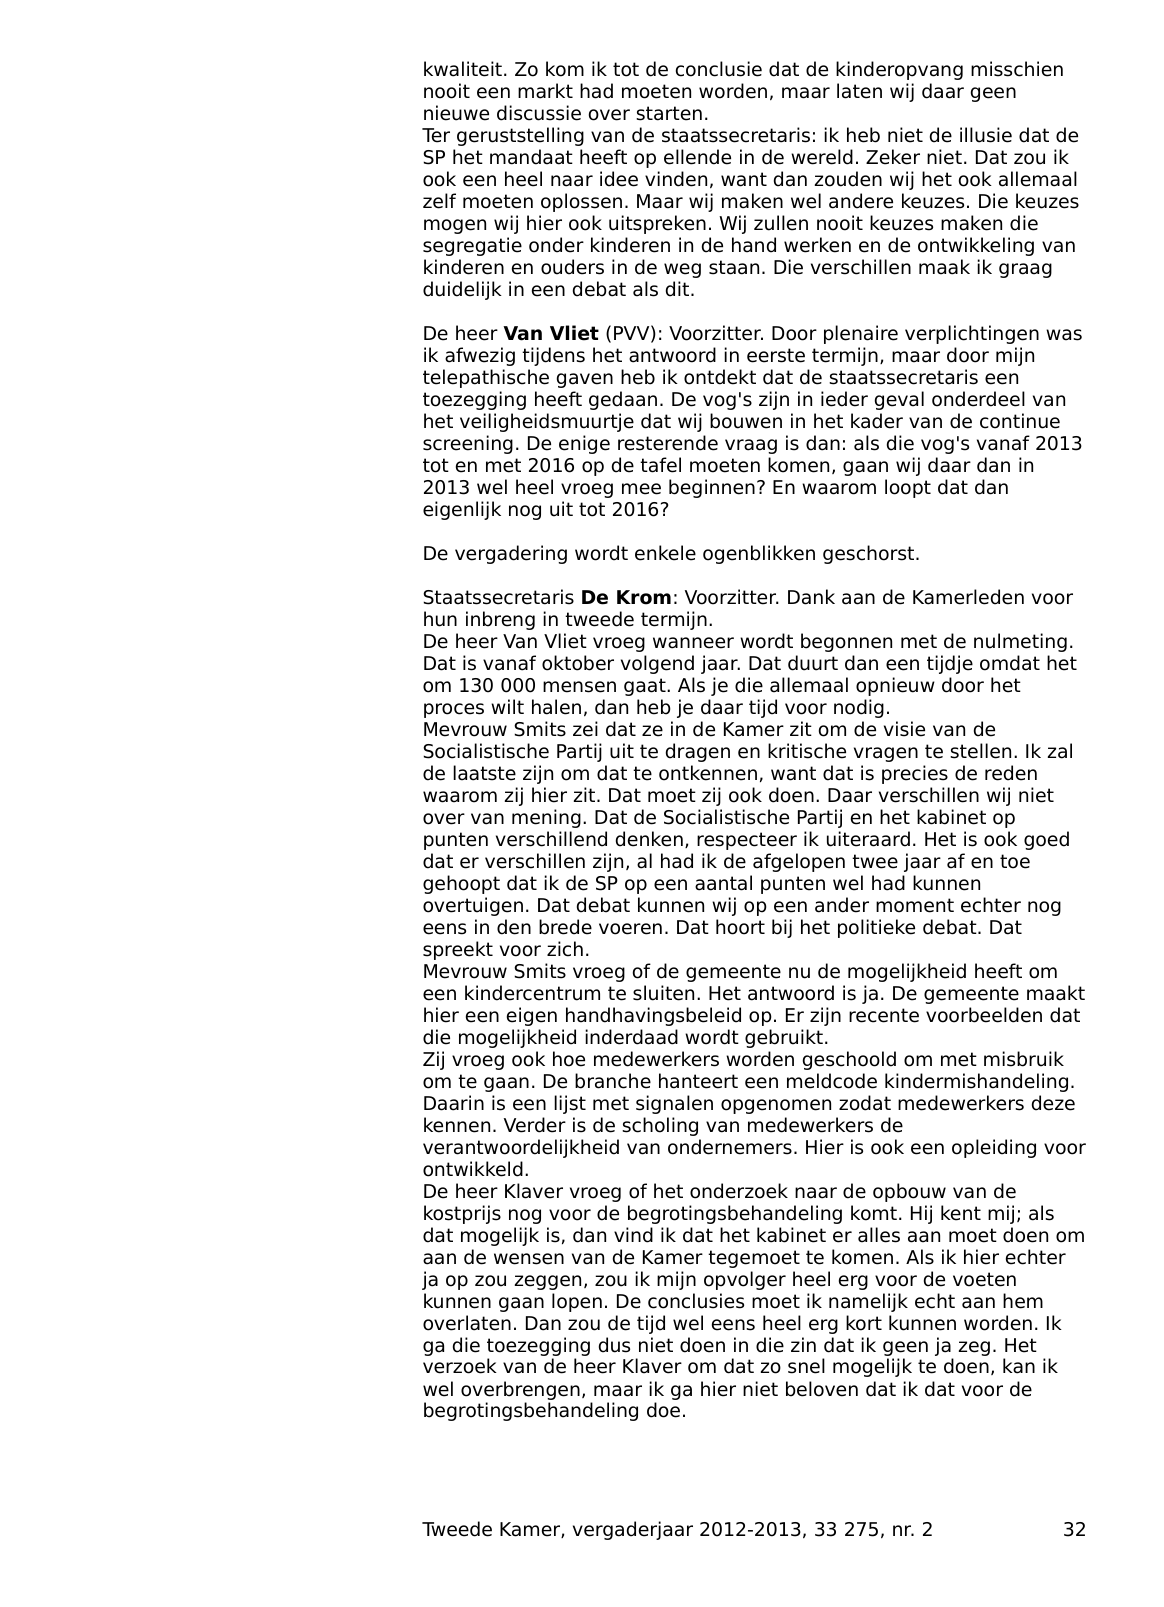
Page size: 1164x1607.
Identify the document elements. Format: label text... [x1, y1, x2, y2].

text kwaliteit. Zo kom ik tot de conclusie dat de kinderopvang misschien nooit een markt had moeten worden, maar laten wij daar geen nieuwe discussie over starten. [422, 59, 1087, 125]
text De vergadering wordt enkele ogenblikken geschorst. [422, 543, 1087, 565]
text De heer Klaver vroeg of het onderzoek naar de opbouw van de kostprijs nog voor de begrotingsbehandeling komt. Hij kent mij; als dat mogelijk is, dan vind ik dat het kabinet er alles aan moet doen om aan de wensen van de Kamer tegemoet te komen. Als ik hier echter ja op zou zeggen, zou ik mijn opvolger heel erg voor de voeten kunnen gaan lopen. De conclusies moet ik namelijk echt aan hem overlaten. Dan zou de tijd wel eens heel erg kort kunnen worden. Ik ga die toezegging dus niet doen in die zin dat ik geen ja zeg. Het verzoek van de heer Klaver om dat zo snel mogelijk te doen, kan ik wel overbrengen, maar ik ga hier niet beloven dat ik dat voor de begrotingsbehandeling doe. [422, 1181, 1087, 1422]
text De heer Van Vliet vroeg wanneer wordt begonnen met de nulmeting. Dat is vanaf oktober volgend jaar. Dat duurt dan een tijdje omdat het om 130 000 mensen gaat. Als je die allemaal opnieuw door het proces wilt halen, dan heb je daar tijd voor nodig. [422, 631, 1087, 719]
text De heer Van Vliet (PVV): Voorzitter. Door plenaire verplichtingen was ik afwezig tijdens het antwoord in eerste termijn, maar door mijn telepathische gaven heb ik ontdekt dat de staatssecretaris een toezegging heeft gedaan. De vog's zijn in ieder geval onderdeel van het veiligheidsmuurtje dat wij bouwen in het kader van de continue screening. De enige resterende vraag is dan: als die vog's vanaf 2013 tot en met 2016 op de tafel moeten komen, gaan wij daar dan in 2013 wel heel vroeg mee beginnen? En waarom loopt dat dan eigenlijk nog uit tot 2016? [422, 323, 1087, 521]
text Zij vroeg ook hoe medewerkers worden geschoold om met misbruik om te gaan. De branche hanteert een meldcode kindermishandeling. Daarin is een lijst met signalen opgenomen zodat medewerkers deze kennen. Verder is de scholing van medewerkers de verantwoordelijkheid van ondernemers. Hier is ook een opleiding voor ontwikkeld. [422, 1049, 1087, 1181]
text Staatssecretaris De Krom: Voorzitter. Dank aan de Kamerleden voor hun inbreng in tweede termijn. [422, 587, 1087, 631]
text Ter geruststelling van de staatssecretaris: ik heb niet de illusie dat de SP het mandaat heeft op ellende in de wereld. Zeker niet. Dat zou ik ook een heel naar idee vinden, want dan zouden wij het ook allemaal zelf moeten oplossen. Maar wij maken wel andere keuzes. Die keuzes mogen wij hier ook uitspreken. Wij zullen nooit keuzes maken die segregatie onder kinderen in de hand werken en de ontwikkeling van kinderen en ouders in de weg staan. Die verschillen maak ik graag duidelijk in een debat als dit. [422, 125, 1087, 301]
text Mevrouw Smits zei dat ze in de Kamer zit om de visie van de Socialistische Partij uit te dragen en kritische vragen te stellen. Ik zal de laatste zijn om dat te ontkennen, want dat is precies de reden waarom zij hier zit. Dat moet zij ook doen. Daar verschillen wij niet over van mening. Dat de Socialistische Partij en het kabinet op punten verschillend denken, respecteer ik uiteraard. Het is ook goed dat er verschillen zijn, al had ik de afgelopen twee jaar af en toe gehoopt dat ik de SP op een aantal punten wel had kunnen overtuigen. Dat debat kunnen wij op een ander moment echter nog eens in den brede voeren. Dat hoort bij het politieke debat. Dat spreekt voor zich. [422, 719, 1087, 961]
text Mevrouw Smits vroeg of de gemeente nu de mogelijkheid heeft om een kindercentrum te sluiten. Het antwoord is ja. De gemeente maakt hier een eigen handhavingsbeleid op. Er zijn recente voorbeelden dat die mogelijkheid inderdaad wordt gebruikt. [422, 961, 1087, 1049]
